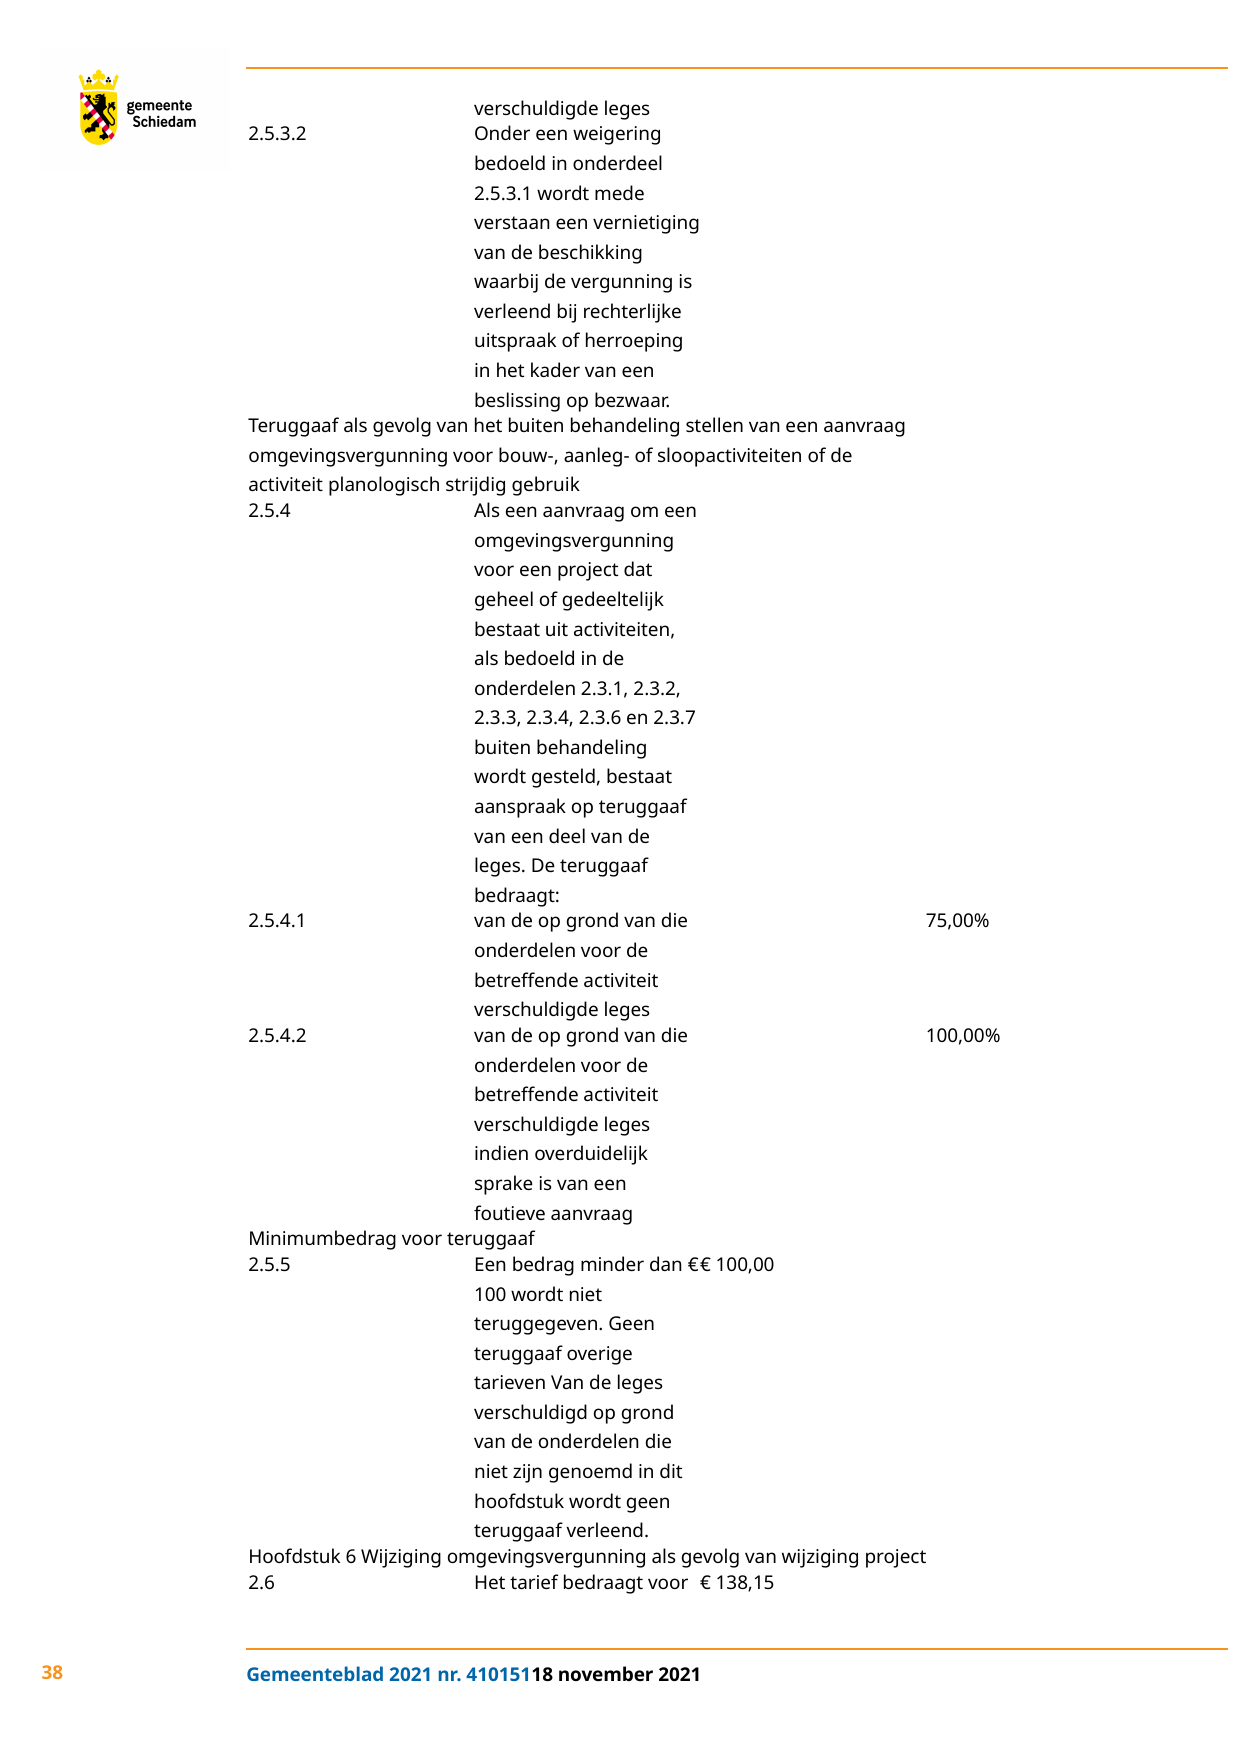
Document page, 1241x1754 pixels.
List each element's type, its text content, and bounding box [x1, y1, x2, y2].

table_cell [700, 908, 926, 1022]
table_cell Een bedrag minder dan € 100 wordt niet teruggegeven. Geen teruggaaf overige tarieven Van de leges verschuldigd op grond van de onderdelen die niet zijn genoemd in dit hoofdstuk wordt geen teruggaaf verleend. [474, 1251, 700, 1543]
table_cell € 100,00 [700, 1251, 926, 1543]
table_cell [248, 95, 474, 121]
table_cell Minimumbedrag voor teruggaaf [248, 1225, 926, 1251]
table_cell [926, 1251, 1152, 1543]
table_cell € 138,15 [700, 1569, 926, 1594]
table_cell Hoofdstuk 6 Wijziging omgevingsvergunning als gevolg van wijziging project [248, 1543, 1152, 1569]
table_cell 2.5.4 [248, 498, 474, 908]
table_cell van de op grond van die onderdelen voor de betreffende activiteit verschuldigde leges [474, 908, 700, 1022]
table_cell 75,00% [926, 908, 1152, 1022]
table_cell [700, 95, 926, 121]
table_cell [700, 121, 926, 412]
table_cell verschuldigde leges [474, 95, 700, 121]
table_cell [700, 498, 926, 908]
table_cell van de op grond van die onderdelen voor de betreffende activiteit verschuldigde leges indien overduidelijk sprake is van een foutieve aanvraag [474, 1022, 700, 1225]
table_cell Het tarief bedraagt voor [474, 1569, 700, 1594]
table_cell 100,00% [926, 1022, 1152, 1225]
table_cell 2.5.4.2 [248, 1022, 474, 1225]
table_cell [926, 1569, 1152, 1594]
table_cell [926, 95, 1152, 121]
table_cell [926, 1225, 1152, 1251]
table_cell [700, 1022, 926, 1225]
table_cell Teruggaaf als gevolg van het buiten behandeling stellen van een aanvraag omgevingsvergunning voor bouw-, aanleg- of sloopactiviteiten of de activiteit planologisch strijdig gebruik [248, 413, 926, 497]
table_cell 2.5.4.1 [248, 908, 474, 1022]
picture [41, 47, 231, 172]
table_cell 2.5.3.2 [248, 121, 474, 412]
table_cell [926, 498, 1152, 908]
table_cell Als een aanvraag om een omgevingsvergunning voor een project dat geheel of gedeeltelijk bestaat uit activiteiten, als bedoeld in de onderdelen 2.3.1, 2.3.2, 2.3.3, 2.3.4, 2.3.6 en 2.3.7 buiten behandeling wordt gesteld, bestaat aanspraak op teruggaaf van een deel van de leges. De teruggaaf bedraagt: [474, 498, 700, 908]
table_cell Onder een weigering bedoeld in onderdeel 2.5.3.1 wordt mede verstaan een vernietiging van de beschikking waarbij de vergunning is verleend bij rechterlijke uitspraak of herroeping in het kader van een beslissing op bezwaar. [474, 121, 700, 412]
table_cell 2.5.5 [248, 1251, 474, 1543]
table_cell [926, 413, 1152, 497]
table_cell [926, 121, 1152, 412]
table_cell 2.6 [248, 1569, 474, 1594]
